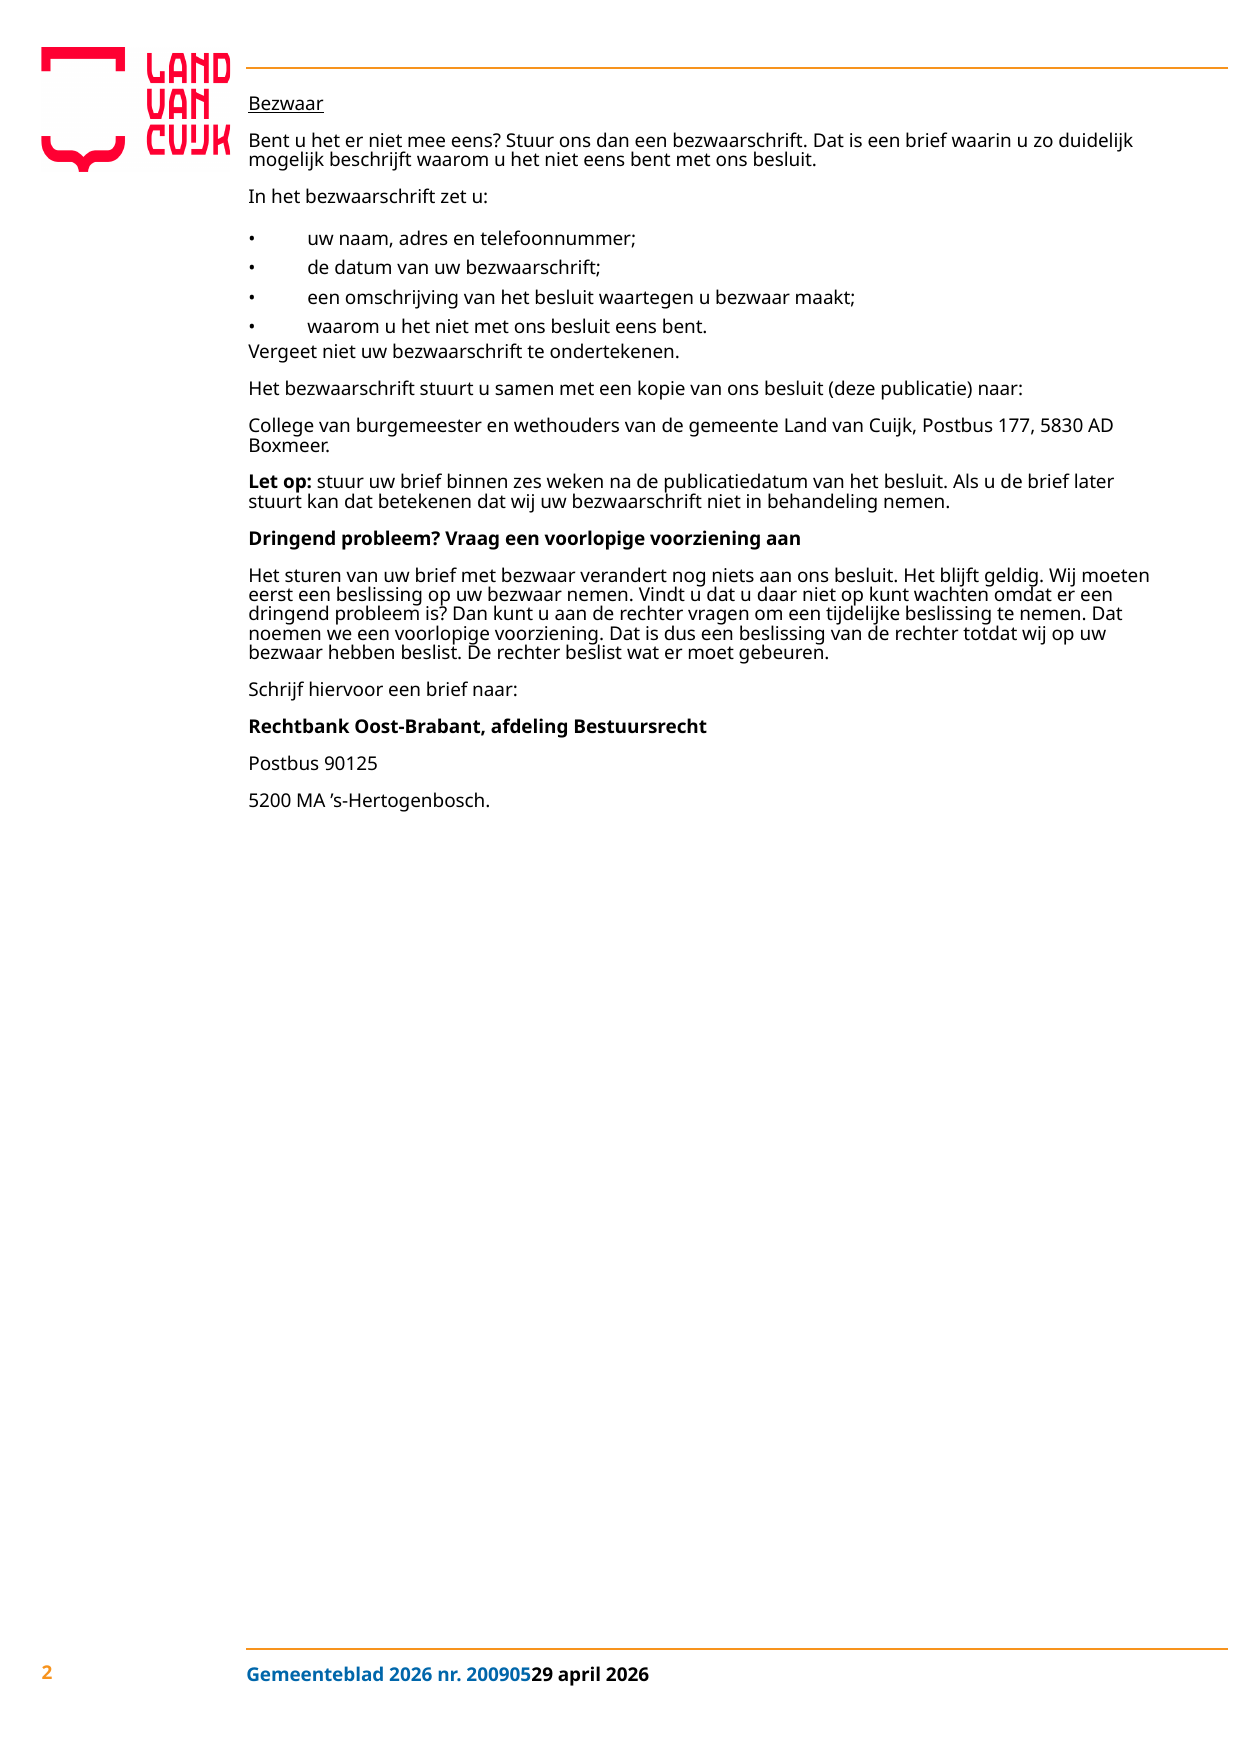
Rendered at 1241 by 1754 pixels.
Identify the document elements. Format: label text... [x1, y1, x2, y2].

picture [41, 47, 231, 172]
list waarom u het niet met ons besluit eens bent. [248, 314, 1152, 339]
text Bezwaar [248, 95, 1152, 114]
text Het bezwaarschrift stuurt u samen met een kopie van ons besluit (deze publicatie) naar: [248, 380, 1152, 399]
text Postbus 90125 [248, 755, 1152, 774]
list de datum van uw bezwaarschrift; [248, 254, 1152, 280]
text Rechtbank Oost-Brabant, afdeling Bestuursrecht [248, 718, 1152, 737]
text Vergeet niet uw bezwaarschrift te ondertekenen. [248, 343, 1152, 363]
text Bent u het er niet mee eens? Stuur ons dan een bezwaarschrift. Dat is een brief waarin u zo duidelijk mogelijk beschrijft waarom u het niet eens bent met ons besluit. [248, 132, 1152, 170]
text Schrijf hiervoor een brief naar: [248, 681, 1152, 700]
list een omschrijving van het besluit waartegen u bezwaar maakt; [248, 284, 1152, 310]
text Let op: stuur uw brief binnen zes weken na de publicatiedatum van het besluit. Als u de brief later stuurt kan dat betekenen dat wij uw bezwaarschrift niet in behandeling nemen. [248, 473, 1152, 512]
list uw naam, adres en telefoonnummer; [248, 225, 1152, 251]
text Dringend probleem? Vraag een voorlopige voorziening aan [248, 530, 1152, 549]
text College van burgemeester en wethouders van de gemeente Land van Cuijk, Postbus 177, 5830 AD Boxmeer. [248, 417, 1152, 456]
text Het sturen van uw brief met bezwaar verandert nog niets aan ons besluit. Het blijft geldig. Wij moeten eerst een beslissing op uw bezwaar nemen. Vindt u dat u daar niet op kunt wachten omdat er een dringend probleem is? Dan kunt u aan de rechter vragen om een tijdelijke beslissing te nemen. Dat noemen we een voorlopige voorziening. Dat is dus een beslissing van de rechter totdat wij op uw bezwaar hebben beslist. De rechter beslist wat er moet gebeuren. [248, 567, 1152, 663]
text In het bezwaarschrift zet u: [248, 188, 1152, 207]
text 5200 MA ’s-Hertogenbosch. [248, 792, 1152, 811]
